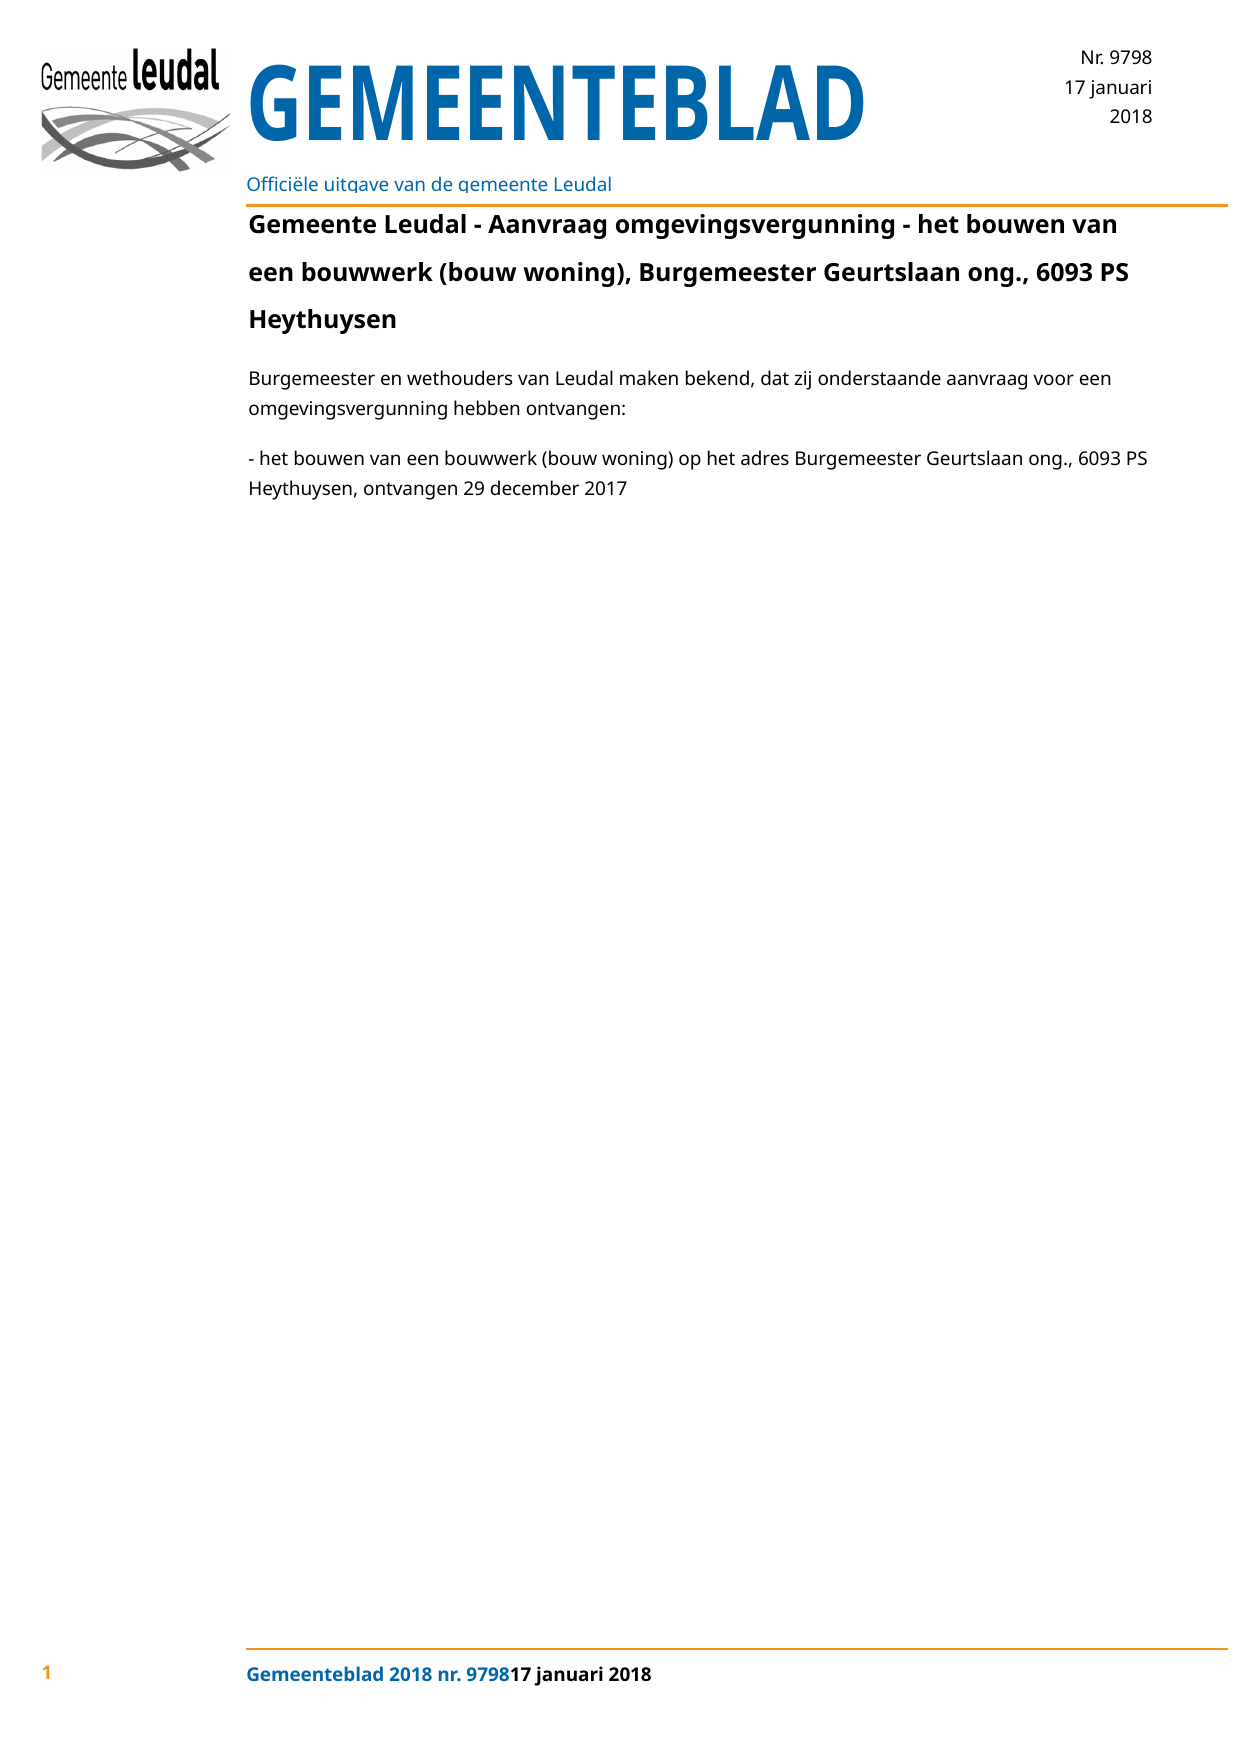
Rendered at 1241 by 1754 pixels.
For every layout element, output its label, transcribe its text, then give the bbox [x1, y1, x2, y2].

text Gemeente Leudal - Aanvraag omgevingsvergunning - het bouwen van een bouwwerk (bouw woning), Burgemeester Geurtslaan ong., 6093 PS Heythuysen [248, 207, 1152, 336]
text Burgemeester en wethouders van Leudal maken bekend, dat zij onderstaande aanvraag voor een omgevingsvergunning hebben ontvangen: [248, 366, 1152, 421]
text - het bouwen van een bouwwerk (bouw woning) op het adres Burgemeester Geurtslaan ong., 6093 PS Heythuysen, ontvangen 29 december 2017 [248, 446, 1152, 501]
picture [41, 47, 231, 172]
